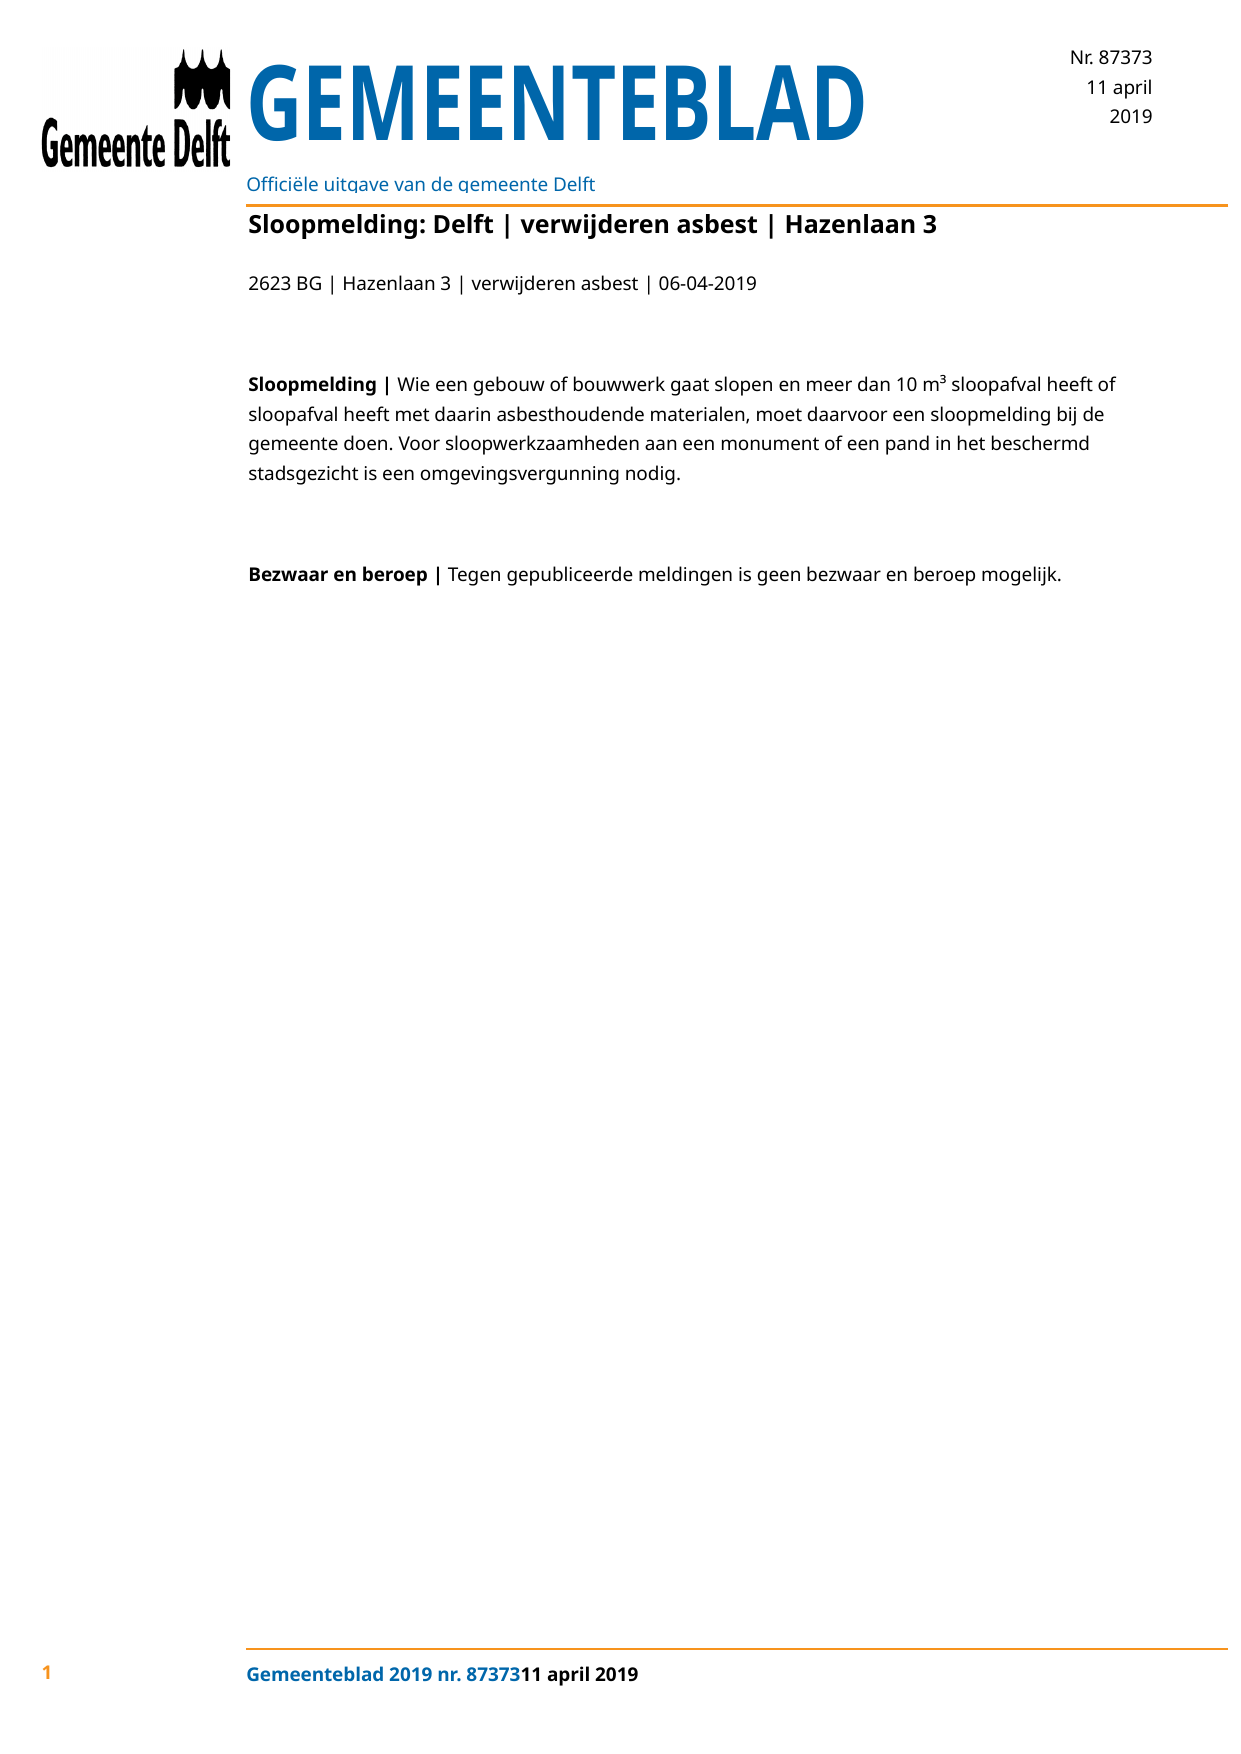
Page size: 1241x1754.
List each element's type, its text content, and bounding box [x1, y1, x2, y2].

text Bezwaar en beroep | Tegen gepubliceerde meldingen is geen bezwaar en beroep mogelijk. [248, 561, 1152, 586]
picture [41, 47, 231, 172]
text 2623 BG | Hazenlaan 3 | verwijderen asbest | 06-04-2019 [248, 270, 1152, 296]
text Sloopmelding | Wie een gebouw of bouwwerk gaat slopen en meer dan 10 m³ sloopafval heeft of sloopafval heeft met daarin asbesthoudende materialen, moet daarvoor een sloopmelding bij de gemeente doen. Voor sloopwerkzaamheden aan een monument of een pand in het beschermd stadsgezicht is een omgevingsvergunning nodig. [248, 371, 1152, 486]
text Sloopmelding: Delft | verwijderen asbest | Hazenlaan 3 [248, 207, 1152, 241]
